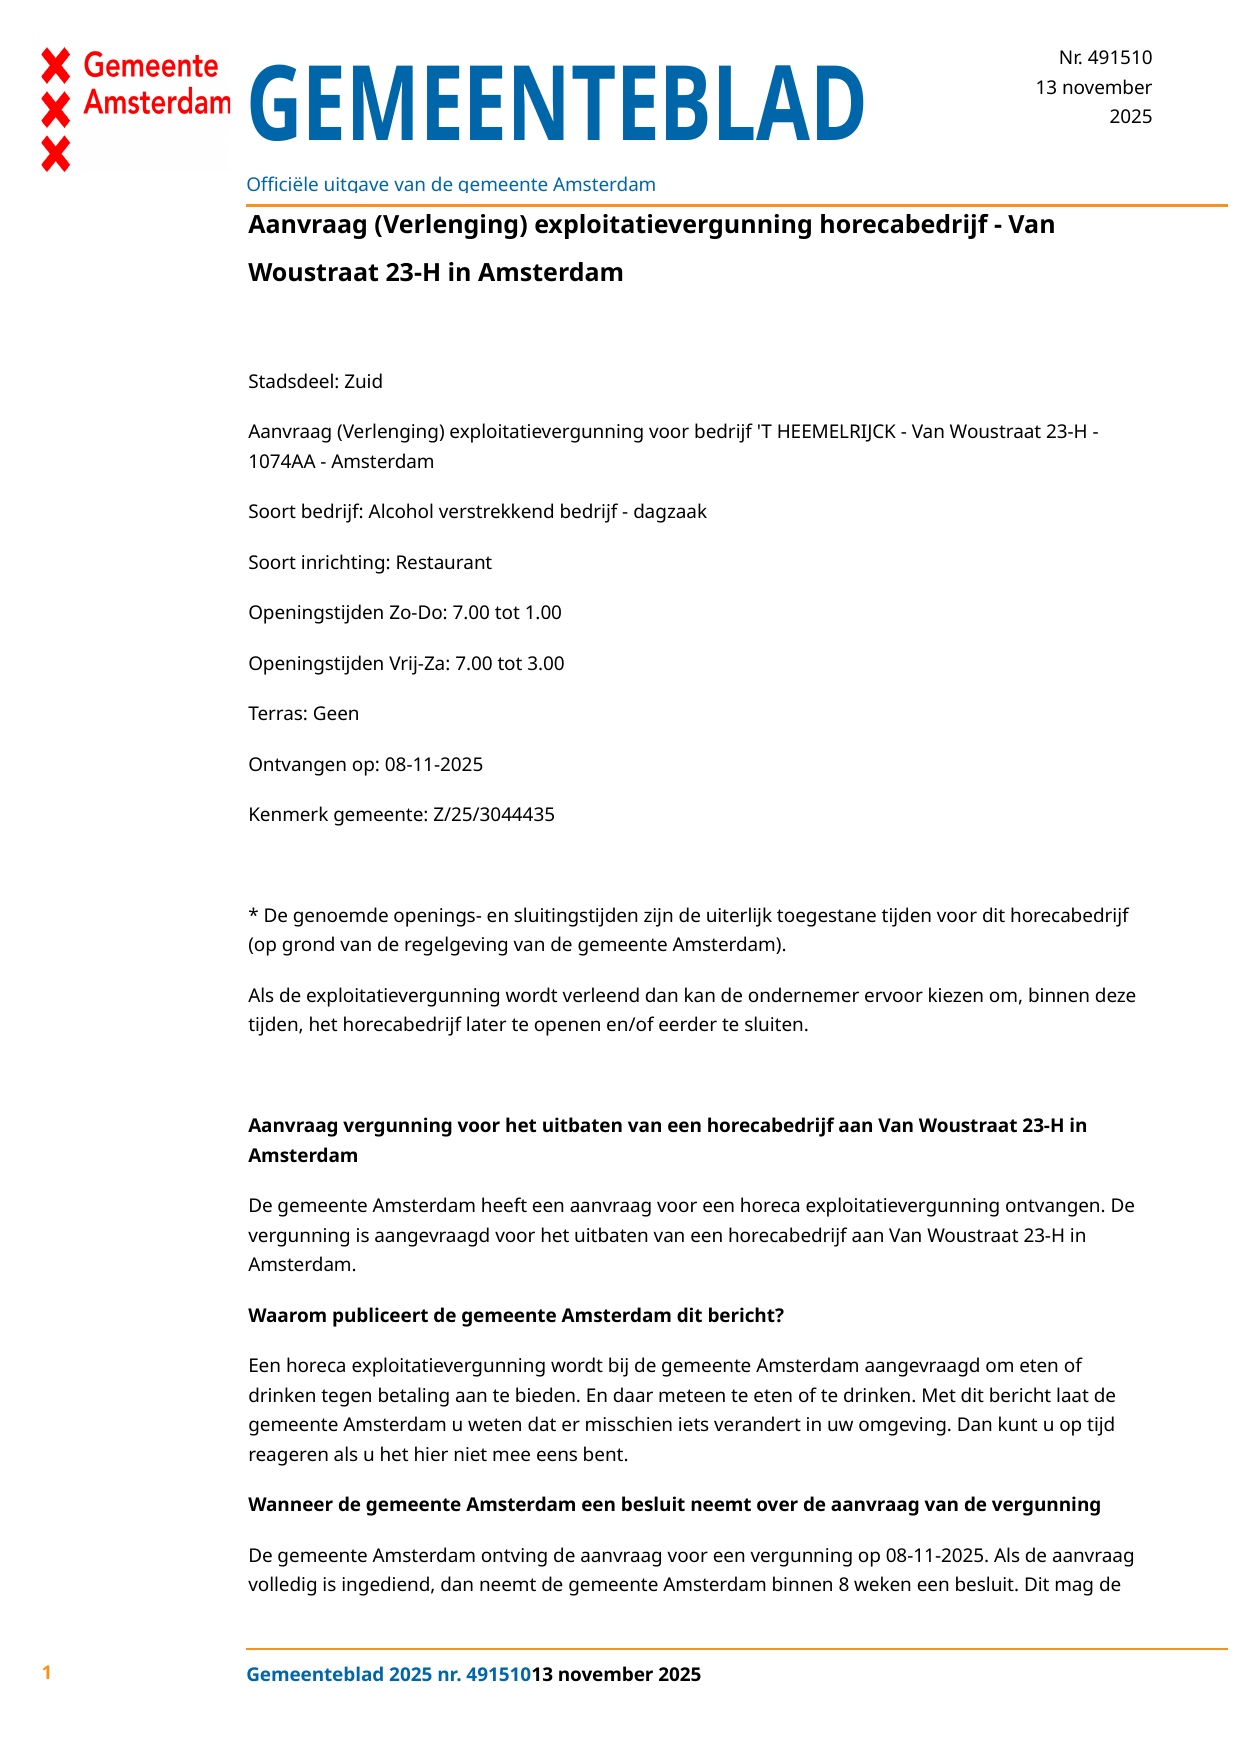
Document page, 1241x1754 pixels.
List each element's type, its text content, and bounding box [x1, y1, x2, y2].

text De gemeente Amsterdam heeft een aanvraag voor een horeca exploitatievergunning ontvangen. De vergunning is aangevraagd voor het uitbaten van een horecabedrijf aan Van Woustraat 23-H in Amsterdam. [248, 1192, 1152, 1277]
text Soort inrichting: Restaurant [248, 549, 1152, 575]
text Als de exploitatievergunning wordt verleend dan kan de ondernemer ervoor kiezen om, binnen deze tijden, het horecabedrijf later te openen en/of eerder te sluiten. [248, 982, 1152, 1037]
text Een horeca exploitatievergunning wordt bij de gemeente Amsterdam aangevraagd om eten of drinken tegen betaling aan te bieden. En daar meteen te eten of te drinken. Met dit bericht laat de gemeente Amsterdam u weten dat er misschien iets verandert in uw omgeving. Dan kunt u op tijd reageren als u het hier niet mee eens bent. [248, 1352, 1152, 1467]
text Soort bedrijf: Alcohol verstrekkend bedrijf - dagzaak [248, 499, 1152, 524]
text Waarom publiceert de gemeente Amsterdam dit bericht? [248, 1302, 1152, 1328]
text Kenmerk gemeente: Z/25/3044435 [248, 801, 1152, 827]
text Aanvraag (Verlenging) exploitatievergunning voor bedrijf 'T HEEMELRIJCK - Van Woustraat 23-H - 1074AA - Amsterdam [248, 419, 1152, 474]
text * De genoemde openings- en sluitingstijden zijn de uiterlijk toegestane tijden voor dit horecabedrijf (op grond van de regelgeving van de gemeente Amsterdam). [248, 902, 1152, 957]
text Openingstijden Vrij-Za: 7.00 tot 3.00 [248, 650, 1152, 676]
text De gemeente Amsterdam ontving de aanvraag voor een vergunning op 08-11-2025. Als de aanvraag volledig is ingediend, dan neemt de gemeente Amsterdam binnen 8 weken een besluit. Dit mag de [248, 1542, 1152, 1597]
text Stadsdeel: Zuid [248, 368, 1152, 394]
picture [41, 47, 231, 172]
text Wanneer de gemeente Amsterdam een besluit neemt over de aanvraag van de vergunning [248, 1492, 1152, 1517]
text Aanvraag (Verlenging) exploitatievergunning horecabedrijf - Van Woustraat 23-H in Amsterdam [248, 207, 1152, 288]
text Aanvraag vergunning voor het uitbaten van een horecabedrijf aan Van Woustraat 23-H in Amsterdam [248, 1112, 1152, 1168]
text Ontvangen op: 08-11-2025 [248, 751, 1152, 777]
text Openingstijden Zo-Do: 7.00 tot 1.00 [248, 599, 1152, 625]
text Terras: Geen [248, 700, 1152, 726]
